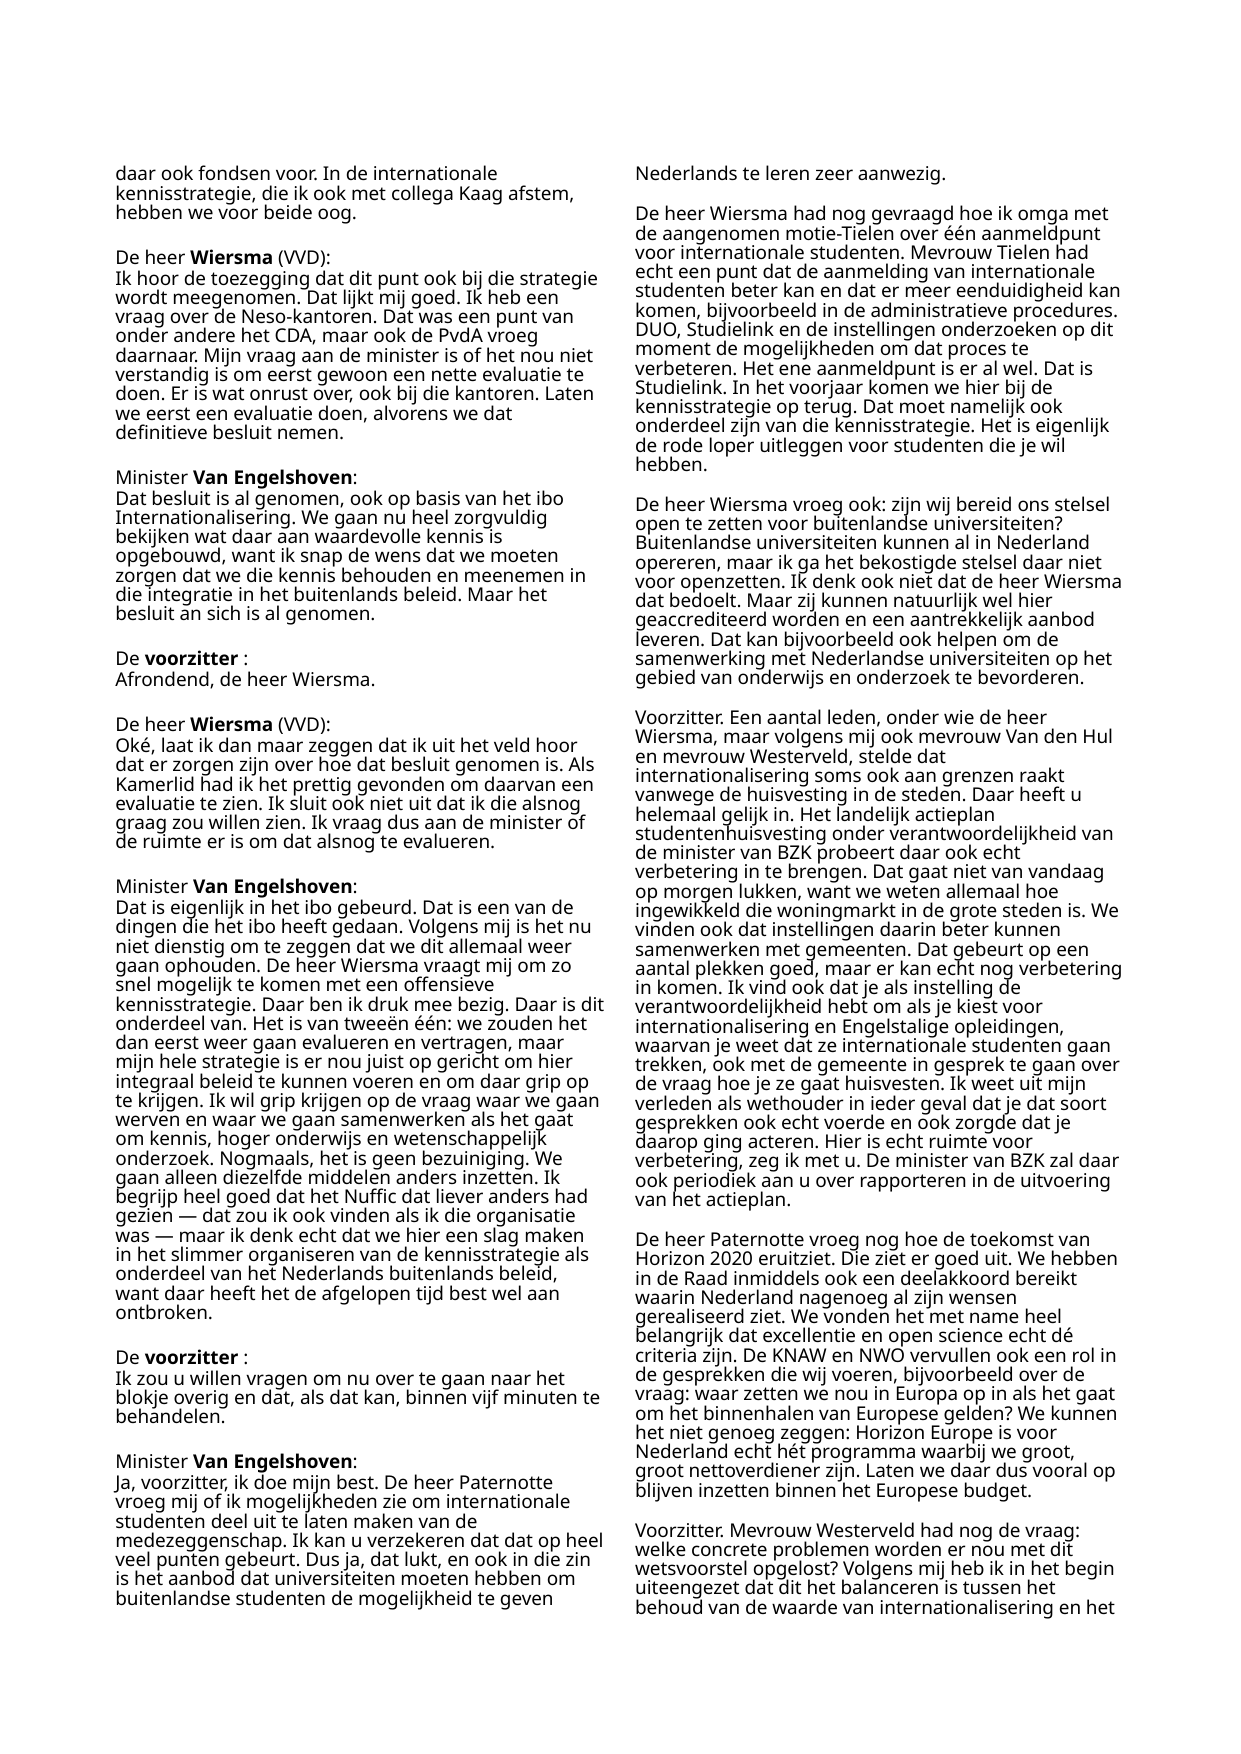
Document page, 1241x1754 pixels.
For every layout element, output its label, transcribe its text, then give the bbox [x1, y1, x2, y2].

text Nederlands te leren zeer aanwezig. [635, 165, 1125, 184]
text Voorzitter. Een aantal leden, onder wie de heer Wiersma, maar volgens mij ook mevrouw Van den Hul en mevrouw Westerveld, stelde dat internationalisering soms ook aan grenzen raakt vanwege de huisvesting in de steden. Daar heeft u helemaal gelijk in. Het landelijk actieplan studentenhuisvesting onder verantwoordelijkheid van de minister van BZK probeert daar ook echt verbetering in te brengen. Dat gaat niet van vandaag op morgen lukken, want we weten allemaal hoe ingewikkeld die woningmarkt in de grote steden is. We vinden ook dat instellingen daarin beter kunnen samenwerken met gemeenten. Dat gebeurt op een aantal plekken goed, maar er kan echt nog verbetering in komen. Ik vind ook dat je als instelling de verantwoordelijkheid hebt om als je kiest voor internationalisering en Engelstalige opleidingen, waarvan je weet dat ze internationale studenten gaan trekken, ook met de gemeente in gesprek te gaan over de vraag hoe je ze gaat huisvesten. Ik weet uit mijn verleden als wethouder in ieder geval dat je dat soort gesprekken ook echt voerde en ook zorgde dat je daarop ging acteren. Hier is echt ruimte voor verbetering, zeg ik met u. De minister van BZK zal daar ook periodiek aan u over rapporteren in de uitvoering van het actieplan. [635, 709, 1125, 1210]
text De voorzitter : [115, 1344, 605, 1370]
text Ik hoor de toezegging dat dit punt ook bij die strategie wordt meegenomen. Dat lijkt mij goed. Ik heb een vraag over de Neso-kantoren. Dat was een punt van onder andere het CDA, maar ook de PvdA vroeg daarnaar. Mijn vraag aan de minister is of het nou niet verstandig is om eerst gewoon een nette evaluatie te doen. Er is wat onrust over, ook bij die kantoren. Laten we eerst een evaluatie doen, alvorens we dat definitieve besluit nemen. [115, 270, 605, 443]
text Ja, voorzitter, ik doe mijn best. De heer Paternotte vroeg mij of ik mogelijkheden zie om internationale studenten deel uit te laten maken van de medezeggenschap. Ik kan u verzekeren dat dat op heel veel punten gebeurt. Dus ja, dat lukt, en ook in die zin is het aanbod dat universiteiten moeten hebben om buitenlandse studenten de mogelijkheid te geven [115, 1474, 605, 1609]
text De heer Wiersma had nog gevraagd hoe ik omga met de aangenomen motie-Tielen over één aanmeldpunt voor internationale studenten. Mevrouw Tielen had echt een punt dat de aanmelding van internationale studenten beter kan en dat er meer eenduidigheid kan komen, bijvoorbeeld in de administratieve procedures. DUO, Studielink en de instellingen onderzoeken op dit moment de mogelijkheden om dat proces te verbeteren. Het ene aanmeldpunt is er al wel. Dat is Studielink. In het voorjaar komen we hier bij de kennisstrategie op terug. Dat moet namelijk ook onderdeel zijn van die kennisstrategie. Het is eigenlijk de rode loper uitleggen voor studenten die je wil hebben. [635, 205, 1125, 475]
text Ik zou u willen vragen om nu over te gaan naar het blokje overig en dat, als dat kan, binnen vijf minuten te behandelen. [115, 1370, 605, 1427]
text De heer Wiersma (VVD): [115, 711, 605, 737]
text Voorzitter. Mevrouw Westerveld had nog de vraag: welke concrete problemen worden er nou met dit wetsvoorstel opgelost? Volgens mij heb ik in het begin uiteengezet dat dit het balanceren is tussen het behoud van de waarde van internationalisering en het [635, 1522, 1125, 1618]
text De heer Wiersma (VVD): [115, 244, 605, 270]
text Minister Van Engelshoven: [115, 873, 605, 899]
text Afrondend, de heer Wiersma. [115, 671, 605, 690]
text Dat besluit is al genomen, ook op basis van het ibo Internationalisering. We gaan nu heel zorgvuldig bekijken wat daar aan waardevolle kennis is opgebouwd, want ik snap de wens dat we moeten zorgen dat we die kennis behouden en meenemen in die integratie in het buitenlands beleid. Maar het besluit an sich is al genomen. [115, 490, 605, 624]
text Dat is eigenlijk in het ibo gebeurd. Dat is een van de dingen die het ibo heeft gedaan. Volgens mij is het nu niet dienstig om te zeggen dat we dit allemaal weer gaan ophouden. De heer Wiersma vraagt mij om zo snel mogelijk te komen met een offensieve kennisstrategie. Daar ben ik druk mee bezig. Daar is dit onderdeel van. Het is van tweeën één: we zouden het dan eerst weer gaan evalueren en vertragen, maar mijn hele strategie is er nou juist op gericht om hier integraal beleid te kunnen voeren en om daar grip op te krijgen. Ik wil grip krijgen op de vraag waar we gaan werven en waar we gaan samenwerken als het gaat om kennis, hoger onderwijs en wetenschappelijk onderzoek. Nogmaals, het is geen bezuiniging. We gaan alleen diezelfde middelen anders inzetten. Ik begrijp heel goed dat het Nuffic dat liever anders had gezien — dat zou ik ook vinden als ik die organisatie was — maar ik denk echt dat we hier een slag maken in het slimmer organiseren van de kennisstrategie als onderdeel van het Nederlands buitenlands beleid, want daar heeft het de afgelopen tijd best wel aan ontbroken. [115, 899, 605, 1323]
text De heer Paternotte vroeg nog hoe de toekomst van Horizon 2020 eruitziet. Die ziet er goed uit. We hebben in de Raad inmiddels ook een deelakkoord bereikt waarin Nederland nagenoeg al zijn wensen gerealiseerd ziet. We vonden het met name heel belangrijk dat excellentie en open science echt dé criteria zijn. De KNAW en NWO vervullen ook een rol in de gesprekken die wij voeren, bijvoorbeeld over de vraag: waar zetten we nou in Europa op in als het gaat om het binnenhalen van Europese gelden? We kunnen het niet genoeg zeggen: Horizon Europe is voor Nederland echt hét programma waarbij we groot, groot nettoverdiener zijn. Laten we daar dus vooral op blijven inzetten binnen het Europese budget. [635, 1231, 1125, 1501]
text De heer Wiersma vroeg ook: zijn wij bereid ons stelsel open te zetten voor buitenlandse universiteiten? Buitenlandse universiteiten kunnen al in Nederland opereren, maar ik ga het bekostigde stelsel daar niet voor openzetten. Ik denk ook niet dat de heer Wiersma dat bedoelt. Maar zij kunnen natuurlijk wel hier geaccrediteerd worden en een aantrekkelijk aanbod leveren. Dat kan bijvoorbeeld ook helpen om de samenwerking met Nederlandse universiteiten op het gebied van onderwijs en onderzoek te bevorderen. [635, 496, 1125, 688]
text De voorzitter : [115, 645, 605, 671]
text Minister Van Engelshoven: [115, 1448, 605, 1474]
text Oké, laat ik dan maar zeggen dat ik uit het veld hoor dat er zorgen zijn over hoe dat besluit genomen is. Als Kamerlid had ik het prettig gevonden om daarvan een evaluatie te zien. Ik sluit ook niet uit dat ik die alsnog graag zou willen zien. Ik vraag dus aan de minister of de ruimte er is om dat alsnog te evalueren. [115, 737, 605, 853]
text daar ook fondsen voor. In de internationale kennisstrategie, die ik ook met collega Kaag afstem, hebben we voor beide oog. [115, 165, 605, 223]
text Minister Van Engelshoven: [115, 464, 605, 490]
